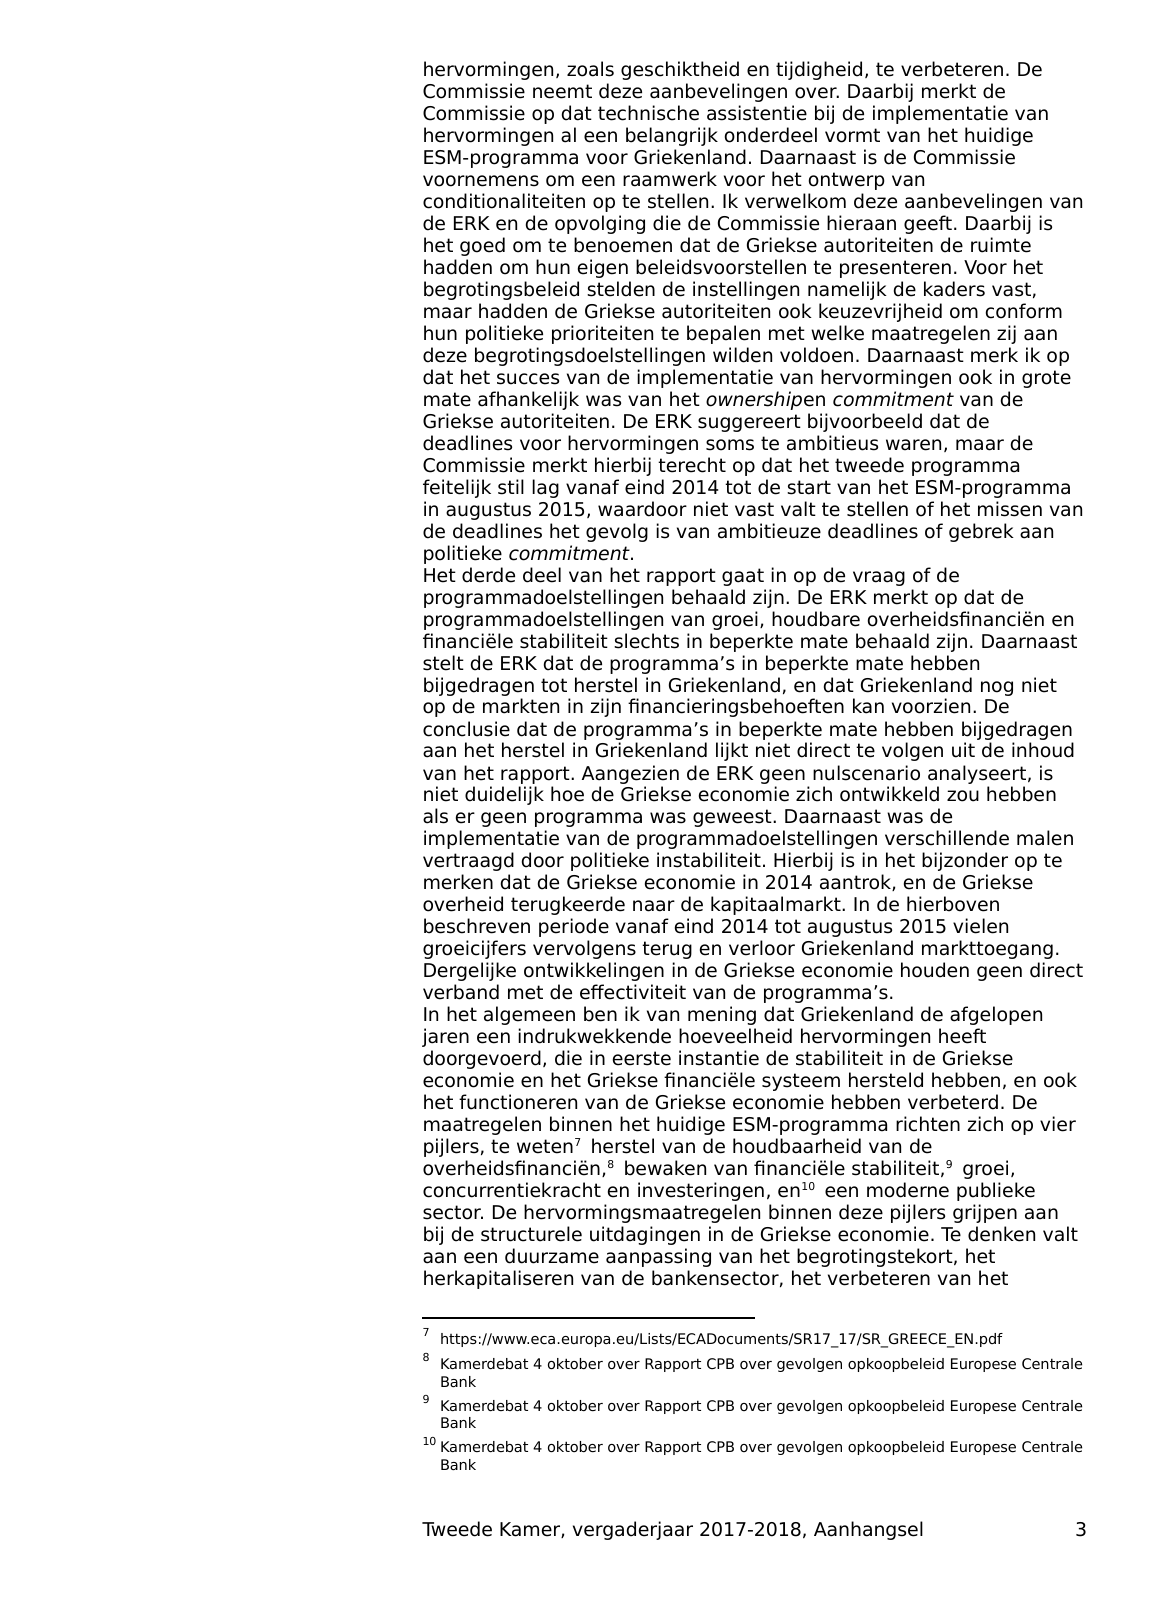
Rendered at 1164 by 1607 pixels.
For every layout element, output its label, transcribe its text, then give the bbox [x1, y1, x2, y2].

text Kamerdebat 4 oktober over Rapport CPB over gevolgen opkoopbeleid Europese Centrale Bank [422, 1393, 1087, 1432]
text In het algemeen ben ik van mening dat Griekenland de afgelopen jaren een indrukwekkende hoeveelheid hervormingen heeft doorgevoerd, die in eerste instantie de stabiliteit in de Griekse economie en het Griekse financiële systeem hersteld hebben, en ook het functioneren van de Griekse economie hebben verbeterd. De maatregelen binnen het huidige ESM-programma richten zich op vier pijlers, te weten herstel van de houdbaarheid van de overheidsfinanciën, bewaken van financiële stabiliteit, groei, concurrentiekracht en investeringen, en een moderne publieke sector. De hervormingsmaatregelen binnen deze pijlers grijpen aan bij de structurele uitdagingen in de Griekse economie. Te denken valt aan een duurzame aanpassing van het begrotingstekort, het herkapitaliseren van de bankensector, het verbeteren van het [422, 1004, 1087, 1290]
text Het derde deel van het rapport gaat in op de vraag of de programmadoelstellingen behaald zijn. De ERK merkt op dat de programmadoelstellingen van groei, houdbare overheidsfinanciën en financiële stabiliteit slechts in beperkte mate behaald zijn. Daarnaast stelt de ERK dat de programma’s in beperkte mate hebben bijgedragen tot herstel in Griekenland, en dat Griekenland nog niet op de markten in zijn financieringsbehoeften kan voorzien. De conclusie dat de programma’s in beperkte mate hebben bijgedragen aan het herstel in Griekenland lijkt niet direct te volgen uit de inhoud van het rapport. Aangezien de ERK geen nulscenario analyseert, is niet duidelijk hoe de Griekse economie zich ontwikkeld zou hebben als er geen programma was geweest. Daarnaast was de implementatie van de programmadoelstellingen verschillende malen vertraagd door politieke instabiliteit. Hierbij is in het bijzonder op te merken dat de Griekse economie in 2014 aantrok, en de Griekse overheid terugkeerde naar de kapitaalmarkt. In de hierboven beschreven periode vanaf eind 2014 tot augustus 2015 vielen groeicijfers vervolgens terug en verloor Griekenland markttoegang. Dergelijke ontwikkelingen in de Griekse economie houden geen direct verband met de effectiviteit van de programma’s. [422, 564, 1087, 1004]
text Kamerdebat 4 oktober over Rapport CPB over gevolgen opkoopbeleid Europese Centrale Bank [422, 1435, 1087, 1474]
text hervormingen, zoals geschiktheid en tijdigheid, te verbeteren. De Commissie neemt deze aanbevelingen over. Daarbij merkt de Commissie op dat technische assistentie bij de implementatie van hervormingen al een belangrijk onderdeel vormt van het huidige ESM-programma voor Griekenland. Daarnaast is de Commissie voornemens om een raamwerk voor het ontwerp van conditionaliteiten op te stellen. Ik verwelkom deze aanbevelingen van de ERK en de opvolging die de Commissie hieraan geeft. Daarbij is het goed om te benoemen dat de Griekse autoriteiten de ruimte hadden om hun eigen beleidsvoorstellen te presenteren. Voor het begrotingsbeleid stelden de instellingen namelijk de kaders vast, maar hadden de Griekse autoriteiten ook keuzevrijheid om conform hun politieke prioriteiten te bepalen met welke maatregelen zij aan deze begrotingsdoelstellingen wilden voldoen. Daarnaast merk ik op dat het succes van de implementatie van hervormingen ook in grote mate afhankelijk was van het ownershipen commitment van de Griekse autoriteiten. De ERK suggereert bijvoorbeeld dat de deadlines voor hervormingen soms te ambitieus waren, maar de Commissie merkt hierbij terecht op dat het tweede programma feitelijk stil lag vanaf eind 2014 tot de start van het ESM-programma in augustus 2015, waardoor niet vast valt te stellen of het missen van de deadlines het gevolg is van ambitieuze deadlines of gebrek aan politieke commitment. [422, 59, 1087, 564]
text Kamerdebat 4 oktober over Rapport CPB over gevolgen opkoopbeleid Europese Centrale Bank [422, 1352, 1087, 1391]
text https://www.eca.europa.eu/Lists/ECADocuments/SR17_17/SR_GREECE_EN.pdf [422, 1327, 1087, 1349]
